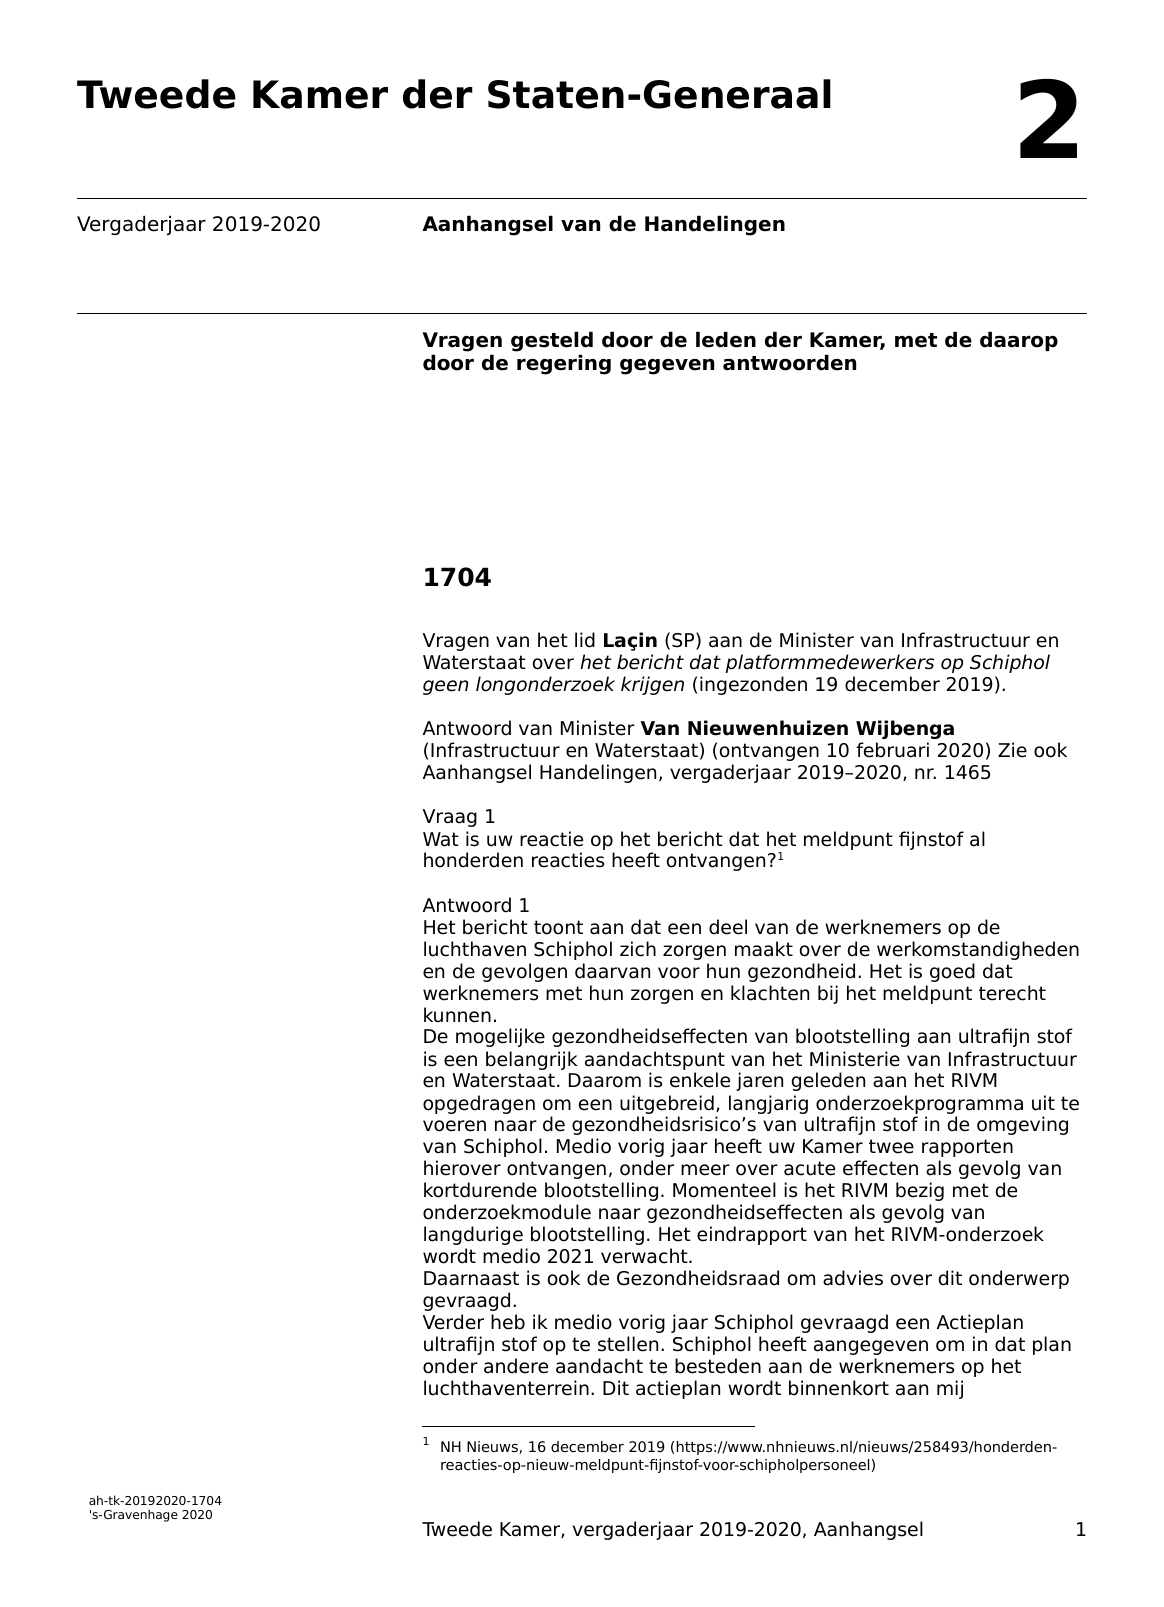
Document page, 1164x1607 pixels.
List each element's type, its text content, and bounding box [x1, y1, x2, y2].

text Antwoord 1 [422, 894, 1087, 917]
text Vragen van het lid Laçin (SP) aan de Minister van Infrastructuur en Waterstaat over het bericht dat platformmedewerkers op Schiphol geen longonderzoek krijgen (ingezonden 19 december 2019). [422, 630, 1087, 696]
text Daarnaast is ook de Gezondheidsraad om advies over dit onderwerp gevraagd. [422, 1268, 1087, 1312]
text De mogelijke gezondheidseffecten van blootstelling aan ultrafijn stof is een belangrijk aandachtspunt van het Ministerie van Infrastructuur en Waterstaat. Daarom is enkele jaren geleden aan het RIVM opgedragen om een uitgebreid, langjarig onderzoekprogramma uit te voeren naar de gezondheidsrisico’s van ultrafijn stof in de omgeving van Schiphol. Medio vorig jaar heeft uw Kamer twee rapporten hierover ontvangen, onder meer over acute effecten als gevolg van kortdurende blootstelling. Momenteel is het RIVM bezig met de onderzoekmodule naar gezondheidseffecten als gevolg van langdurige blootstelling. Het eindrapport van het RIVM-onderzoek wordt medio 2021 verwacht. [422, 1026, 1087, 1268]
text Wat is uw reactie op het bericht dat het meldpunt fijnstof al honderden reacties heeft ontvangen? [422, 828, 1087, 872]
table_header 2 [886, 59, 1087, 198]
table_cell Aanhangsel van de Handelingen [422, 199, 1087, 313]
text Het bericht toont aan dat een deel van de werknemers op de luchthaven Schiphol zich zorgen maakt over de werkomstandigheden en de gevolgen daarvan voor hun gezondheid. Het is goed dat werknemers met hun zorgen en klachten bij het meldpunt terecht kunnen. [422, 917, 1087, 1026]
table_cell [77, 314, 422, 375]
text Verder heb ik medio vorig jaar Schiphol gevraagd een Actieplan ultrafijn stof op te stellen. Schiphol heeft aangegeven om in dat plan onder andere aandacht te besteden aan de werknemers op het luchthaventerrein. Dit actieplan wordt binnenkort aan mij [422, 1312, 1087, 1400]
text ah-tk-20192020-1704 [88, 1494, 323, 1508]
text 's-Gravenhage 2020 [88, 1508, 323, 1522]
table_cell Vergaderjaar 2019-2020 [77, 199, 422, 313]
text Antwoord van Minister Van Nieuwenhuizen Wijbenga (Infrastructuur en Waterstaat) (ontvangen 10 februari 2020) Zie ook Aanhangsel Handelingen, vergaderjaar 2019–2020, nr. 1465 [422, 718, 1087, 784]
text 1704 [422, 563, 1087, 592]
table_cell Vragen gesteld door de leden der Kamer, met de daarop door de regering gegeven antwoorden [422, 314, 1087, 375]
text NH Nieuws, 16 december 2019 (https://www.nhnieuws.nl/nieuws/258493/honderden-reacties-op-nieuw-meldpunt-fijnstof-voor-schipholpersoneel) [422, 1435, 1087, 1474]
table_header Tweede Kamer der Staten-Generaal [77, 59, 886, 198]
text Vraag 1 [422, 806, 1087, 828]
